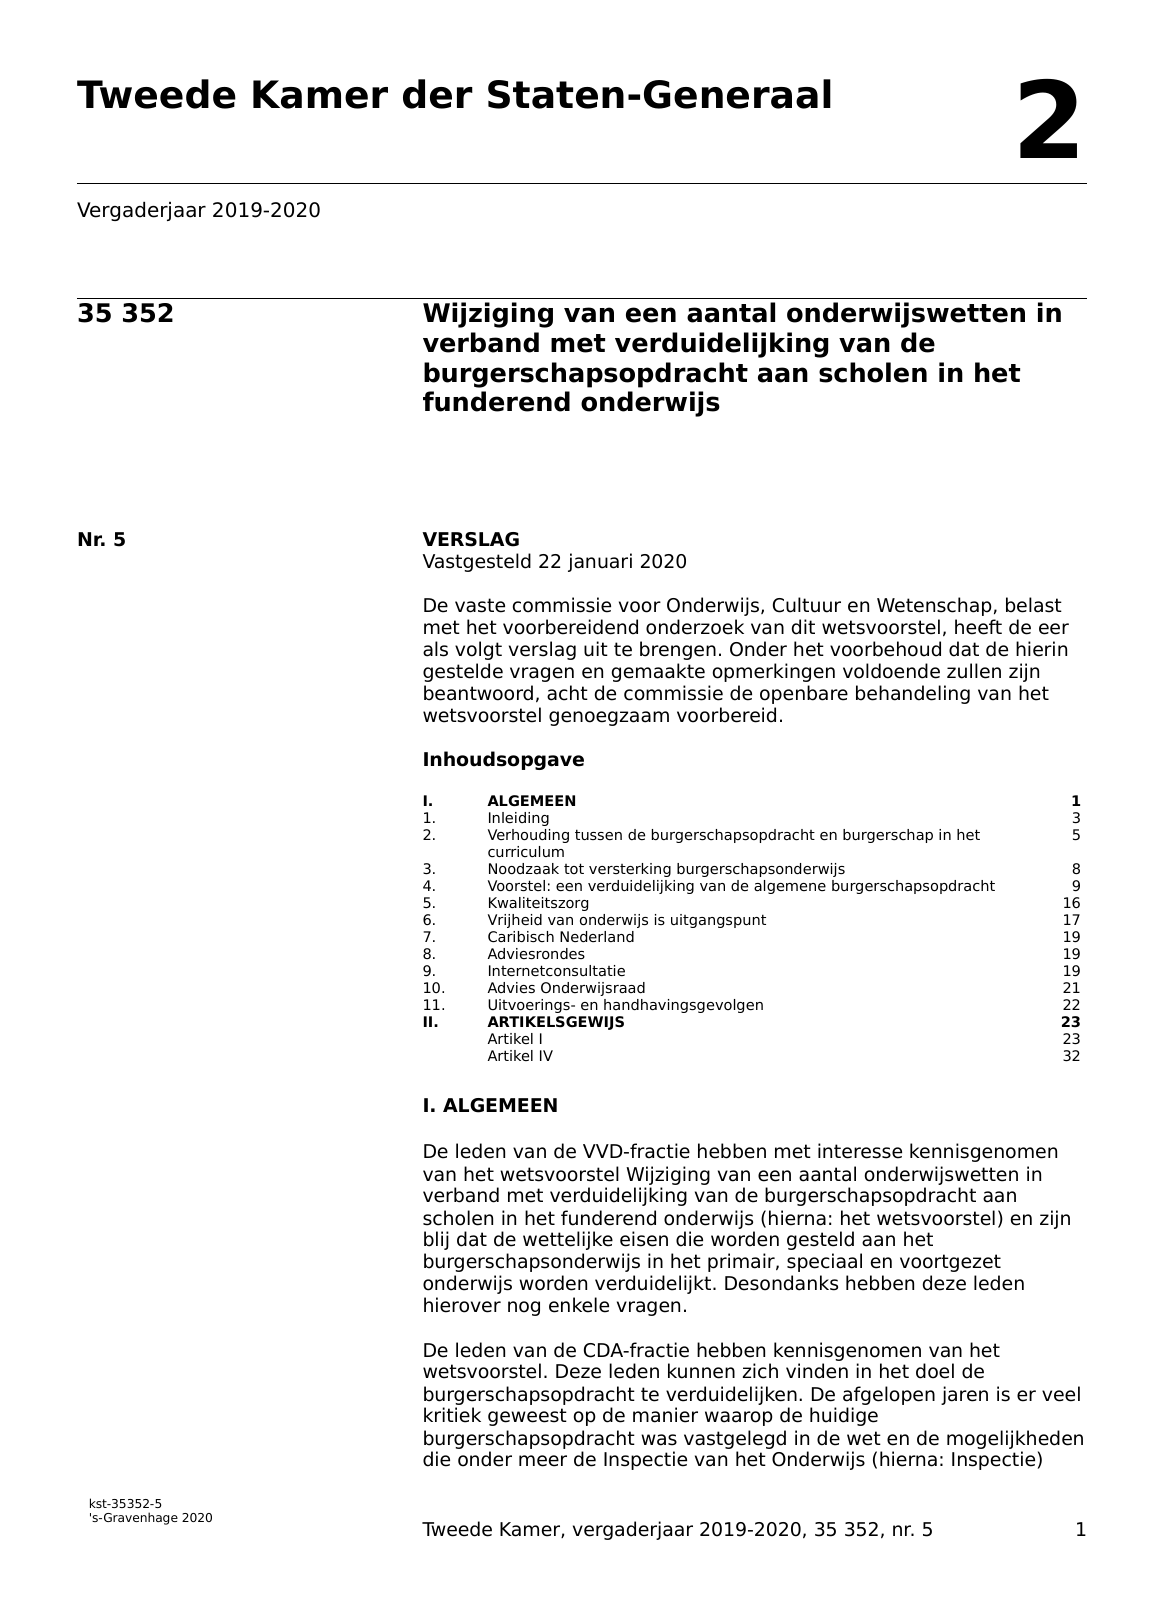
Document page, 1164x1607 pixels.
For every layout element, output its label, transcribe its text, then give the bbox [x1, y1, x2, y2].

table_cell 8 [1013, 861, 1087, 878]
table_cell 9 [1013, 878, 1087, 895]
text De leden van de VVD-fractie hebben met interesse kennisgenomen van het wetsvoorstel Wijziging van een aantal onderwijswetten in verband met verduidelijking van de burgerschapsopdracht aan scholen in het funderend onderwijs (hierna: het wetsvoorstel) en zijn blij dat de wettelijke eisen die worden gesteld aan het burgerschapsonderwijs in het primair, speciaal en voortgezet onderwijs worden verduidelijkt. Desondanks hebben deze leden hierover nog enkele vragen. [422, 1141, 1087, 1317]
table_header ALGEMEEN [481, 793, 1013, 810]
table_header Tweede Kamer der Staten-Generaal [77, 59, 886, 183]
subtitle Inhoudsopgave [422, 749, 1087, 771]
table_cell 21 [1013, 980, 1087, 997]
subtitle I. ALGEMEEN [422, 1094, 1087, 1116]
table_cell Inleiding [481, 810, 1013, 827]
table_cell Artikel IV [481, 1048, 1013, 1064]
table_cell 2. [422, 827, 481, 861]
table_cell Uitvoerings- en handhavingsgevolgen [481, 997, 1013, 1013]
table_cell 10. [422, 980, 481, 997]
table_cell II. [422, 1014, 481, 1031]
table_cell ARTIKELSGEWIJS [481, 1014, 1013, 1031]
table_header I. [422, 793, 481, 810]
table_cell [422, 1031, 481, 1047]
table_cell 11. [422, 997, 481, 1013]
table_cell 8. [422, 946, 481, 963]
table_cell Verhouding tussen de burgerschapsopdracht en burgerschap in het curriculum [481, 827, 1013, 861]
table_cell 32 [1013, 1048, 1087, 1064]
table_cell 19 [1013, 929, 1087, 946]
table_cell Voorstel: een verduidelijking van de algemene burgerschapsopdracht [481, 878, 1013, 895]
text Vastgesteld 22 januari 2020 [422, 551, 1087, 573]
text De vaste commissie voor Onderwijs, Cultuur en Wetenschap, belast met het voorbereidend onderzoek van dit wetsvoorstel, heeft de eer als volgt verslag uit te brengen. Onder het voorbehoud dat de hierin gestelde vragen en gemaakte opmerkingen voldoende zullen zijn beantwoord, acht de commissie de openbare behandeling van het wetsvoorstel genoegzaam voorbereid. [422, 595, 1087, 727]
table_cell Vergaderjaar 2019-2020 [77, 184, 1087, 298]
table_cell Kwaliteitszorg [481, 895, 1013, 912]
subtitle 35 352 Wijziging van een aantal onderwijswetten in verband met verduidelijking van de burgerschapsopdracht aan scholen in het funderend onderwijs [77, 299, 1087, 418]
table_cell 19 [1013, 963, 1087, 979]
table_cell Artikel I [481, 1031, 1013, 1047]
table_cell [422, 1048, 481, 1064]
table_cell 23 [1013, 1014, 1087, 1031]
text De leden van de CDA-fractie hebben kennisgenomen van het wetsvoorstel. Deze leden kunnen zich vinden in het doel de burgerschapsopdracht te verduidelijken. De afgelopen jaren is er veel kritiek geweest op de manier waarop de huidige burgerschapsopdracht was vastgelegd in de wet en de mogelijkheden die onder meer de Inspectie van het Onderwijs (hierna: Inspectie) [422, 1339, 1087, 1471]
table_cell 17 [1013, 912, 1087, 929]
table_cell Adviesrondes [481, 946, 1013, 963]
subtitle Nr. 5 VERSLAG [77, 529, 1087, 551]
table_cell 19 [1013, 946, 1087, 963]
table_cell 9. [422, 963, 481, 979]
table_cell 22 [1013, 997, 1087, 1013]
table_cell 4. [422, 878, 481, 895]
table_cell Noodzaak tot versterking burgerschapsonderwijs [481, 861, 1013, 878]
text 's-Gravenhage 2020 [88, 1511, 323, 1525]
table_cell 3 [1013, 810, 1087, 827]
table_header 2 [886, 59, 1087, 183]
table_cell 1. [422, 810, 481, 827]
text kst-35352-5 [88, 1497, 323, 1511]
table_cell 23 [1013, 1031, 1087, 1047]
table_cell 5 [1013, 827, 1087, 861]
table_cell 6. [422, 912, 481, 929]
table_cell Caribisch Nederland [481, 929, 1013, 946]
table_cell Vrijheid van onderwijs is uitgangspunt [481, 912, 1013, 929]
table_header 1 [1013, 793, 1087, 810]
table_cell 5. [422, 895, 481, 912]
table_cell 3. [422, 861, 481, 878]
table_cell 16 [1013, 895, 1087, 912]
table_cell 7. [422, 929, 481, 946]
table_cell Advies Onderwijsraad [481, 980, 1013, 997]
table_cell Internetconsultatie [481, 963, 1013, 979]
